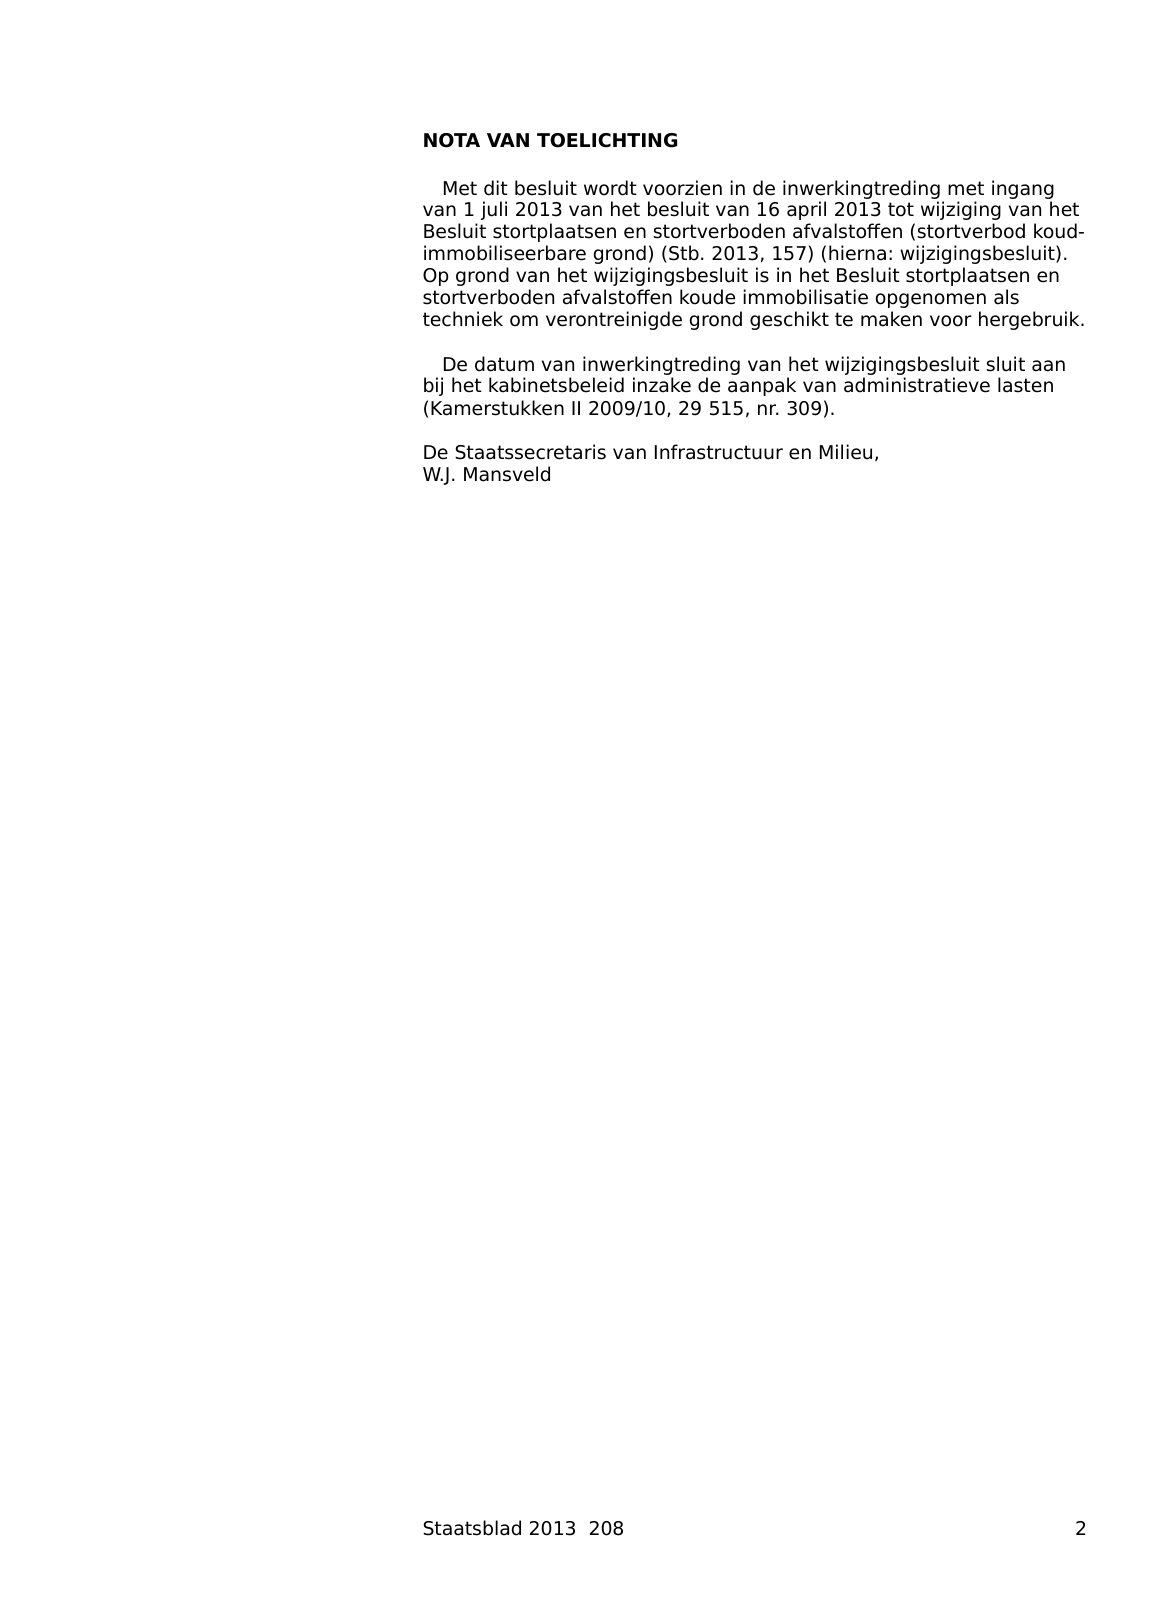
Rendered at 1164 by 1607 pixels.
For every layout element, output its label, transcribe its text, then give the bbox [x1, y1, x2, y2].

text Met dit besluit wordt voorzien in de inwerkingtreding met ingang van 1 juli 2013 van het besluit van 16 april 2013 tot wijziging van het Besluit stortplaatsen en stortverboden afvalstoffen (stortverbod koud-immobiliseerbare grond) (Stb. 2013, 157) (hierna: wijzigingsbesluit). Op grond van het wijzigingsbesluit is in het Besluit stortplaatsen en stortverboden afvalstoffen koude immobilisatie opgenomen als techniek om verontreinigde grond geschikt te maken voor hergebruik. [422, 177, 1087, 331]
text De Staatssecretaris van Infrastructuur en Milieu, W.J. Mansveld [422, 442, 1087, 486]
text De datum van inwerkingtreding van het wijzigingsbesluit sluit aan bij het kabinetsbeleid inzake de aanpak van administratieve lasten (Kamerstukken II 2009/10, 29 515, nr. 309). [422, 353, 1087, 419]
subtitle NOTA VAN TOELICHTING [422, 130, 1087, 152]
